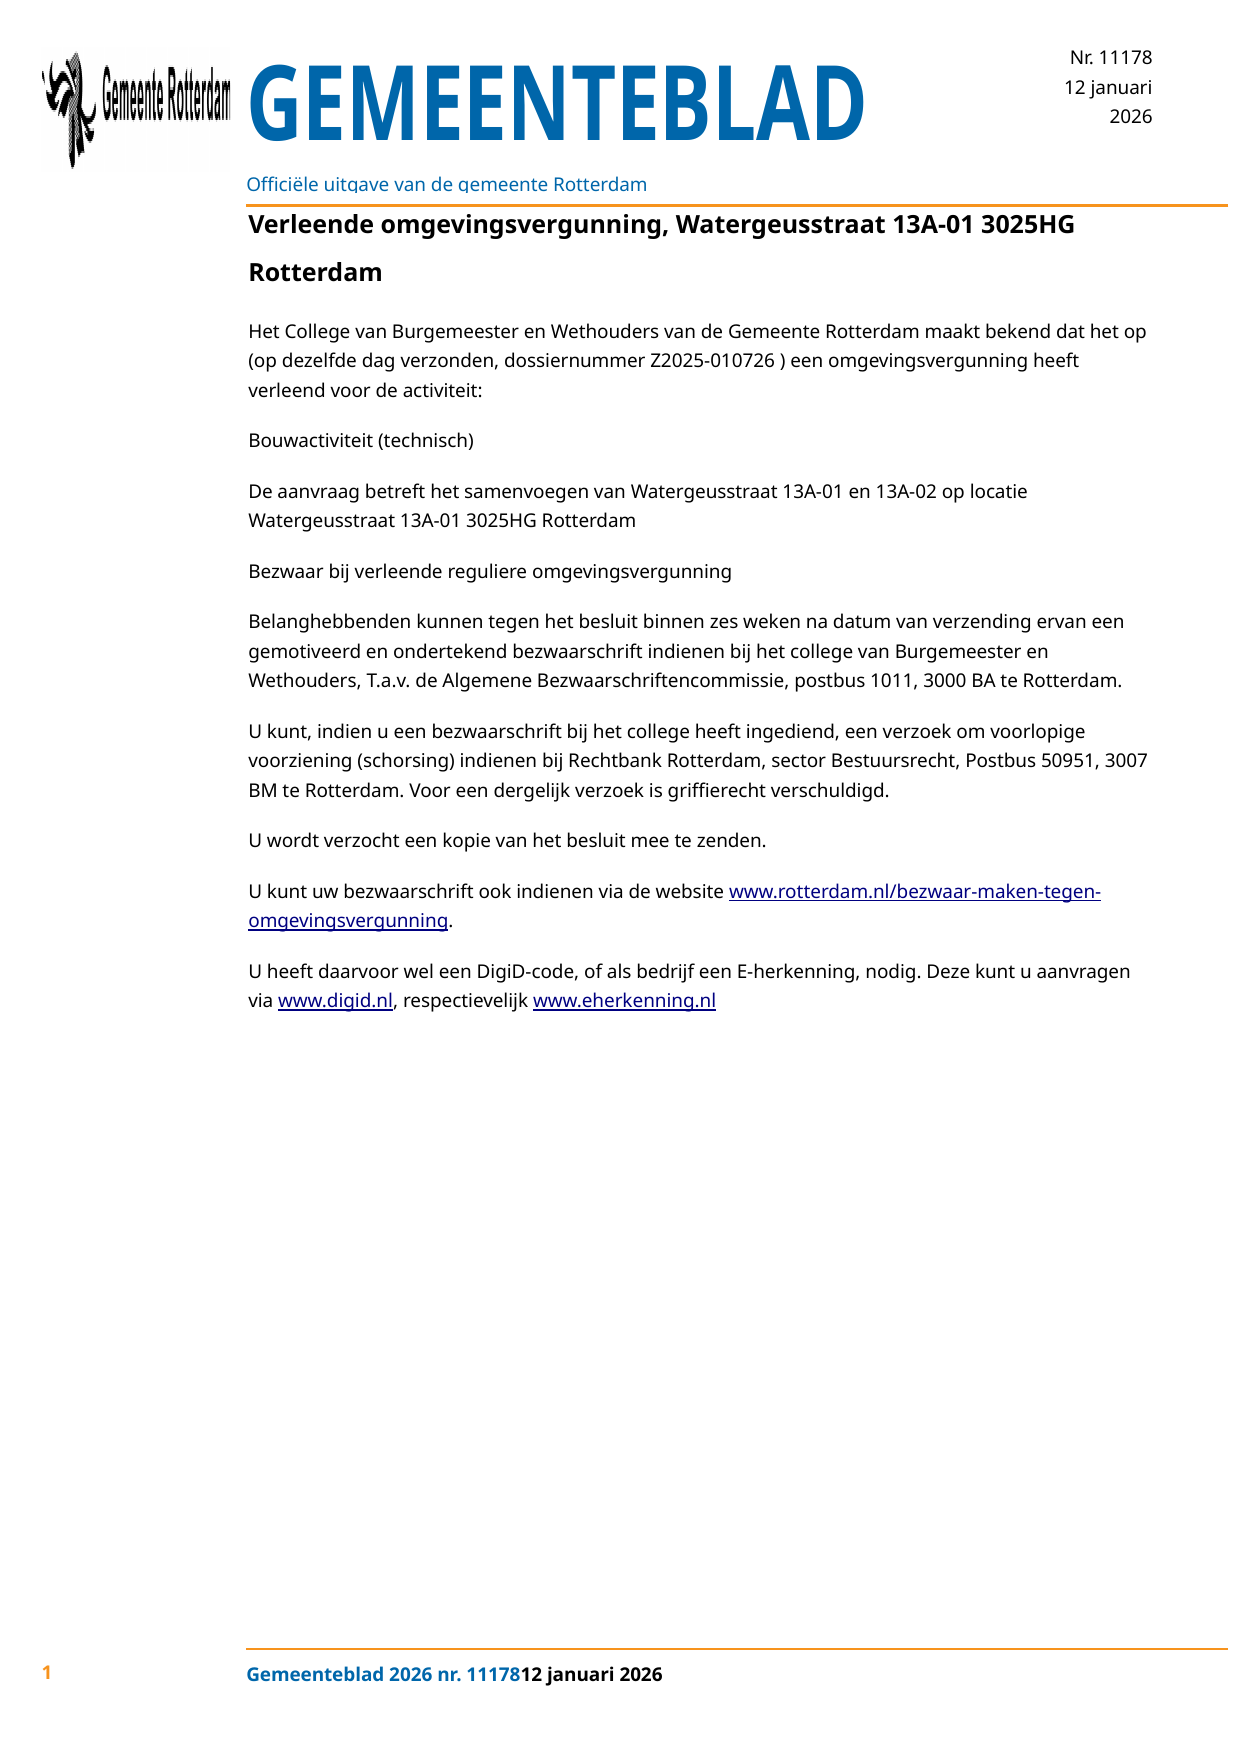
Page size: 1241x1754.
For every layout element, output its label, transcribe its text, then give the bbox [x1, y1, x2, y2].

text Belanghebbenden kunnen tegen het besluit binnen zes weken na datum van verzending ervan een gemotiveerd en ondertekend bezwaarschrift indienen bij het college van Burgemeester en Wethouders, T.a.v. de Algemene Bezwaarschriftencommissie, postbus 1011, 3000 BA te Rotterdam. [248, 608, 1152, 693]
text U kunt, indien u een bezwaarschrift bij het college heeft ingediend, een verzoek om voorlopige voorziening (schorsing) indienen bij Rechtbank Rotterdam, sector Bestuursrecht, Postbus 50951, 3007 BM te Rotterdam. Voor een dergelijk verzoek is griffierecht verschuldigd. [248, 718, 1152, 803]
text Verleende omgevingsvergunning, Watergeusstraat 13A-01 3025HG Rotterdam [248, 207, 1152, 288]
text Bezwaar bij verleende reguliere omgevingsvergunning [248, 558, 1152, 584]
text Bouwactiviteit (technisch) [248, 427, 1152, 453]
picture [41, 47, 231, 172]
text De aanvraag betreft het samenvoegen van Watergeusstraat 13A-01 en 13A-02 op locatie Watergeusstraat 13A-01 3025HG Rotterdam [248, 478, 1152, 533]
text U kunt uw bezwaarschrift ook indienen via de website www.rotterdam.nl/bezwaar-maken-tegen-omgevingsvergunning. [248, 878, 1152, 933]
text Het College van Burgemeester en Wethouders van de Gemeente Rotterdam maakt bekend dat het op (op dezelfde dag verzonden, dossiernummer Z2025-010726 ) een omgevingsvergunning heeft verleend voor de activiteit: [248, 318, 1152, 403]
text U wordt verzocht een kopie van het besluit mee te zenden. [248, 827, 1152, 853]
text U heeft daarvoor wel een DigiD-code, of als bedrijf een E-herkenning, nodig. Deze kunt u aanvragen via www.digid.nl, respectievelijk www.eherkenning.nl [248, 958, 1152, 1013]
